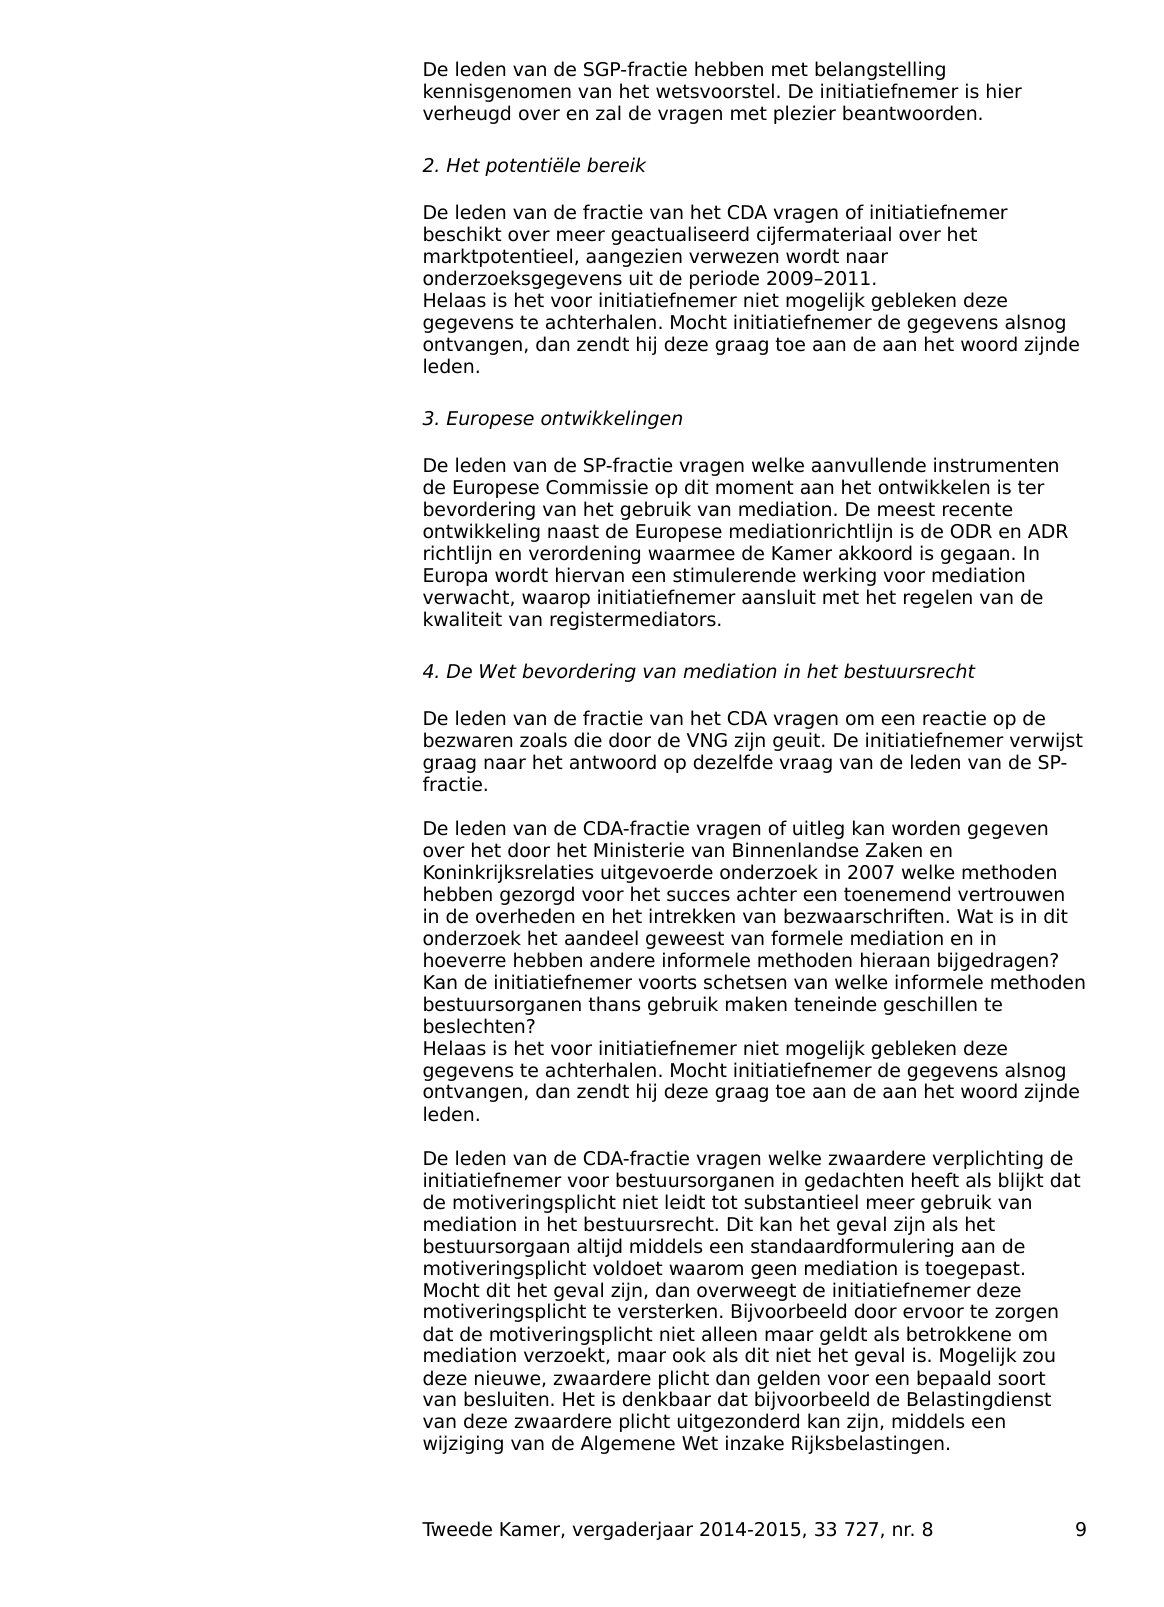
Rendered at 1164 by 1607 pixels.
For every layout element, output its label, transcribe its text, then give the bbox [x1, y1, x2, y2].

subtitle 4. De Wet bevordering van mediation in het bestuursrecht [422, 661, 1087, 683]
text De leden van de SGP-fractie hebben met belangstelling kennisgenomen van het wetsvoorstel. De initiatiefnemer is hier verheugd over en zal de vragen met plezier beantwoorden. [422, 59, 1087, 125]
text Helaas is het voor initiatiefnemer niet mogelijk gebleken deze gegevens te achterhalen. Mocht initiatiefnemer de gegevens alsnog ontvangen, dan zendt hij deze graag toe aan de aan het woord zijnde leden. [422, 290, 1087, 378]
subtitle 3. Europese ontwikkelingen [422, 408, 1087, 430]
text De leden van de CDA-fractie vragen of uitleg kan worden gegeven over het door het Ministerie van Binnenlandse Zaken en Koninkrijksrelaties uitgevoerde onderzoek in 2007 welke methoden hebben gezorgd voor het succes achter een toenemend vertrouwen in de overheden en het intrekken van bezwaarschriften. Wat is in dit onderzoek het aandeel geweest van formele mediation en in hoeverre hebben andere informele methoden hieraan bijgedragen? Kan de initiatiefnemer voorts schetsen van welke informele methoden bestuursorganen thans gebruik maken teneinde geschillen te beslechten? [422, 818, 1087, 1037]
text De leden van de CDA-fractie vragen welke zwaardere verplichting de initiatiefnemer voor bestuursorganen in gedachten heeft als blijkt dat de motiveringsplicht niet leidt tot substantieel meer gebruik van mediation in het bestuursrecht. Dit kan het geval zijn als het bestuursorgaan altijd middels een standaardformulering aan de motiveringsplicht voldoet waarom geen mediation is toegepast. Mocht dit het geval zijn, dan overweegt de initiatiefnemer deze motiveringsplicht te versterken. Bijvoorbeeld door ervoor te zorgen dat de motiveringsplicht niet alleen maar geldt als betrokkene om mediation verzoekt, maar ook als dit niet het geval is. Mogelijk zou deze nieuwe, zwaardere plicht dan gelden voor een bepaald soort van besluiten. Het is denkbaar dat bijvoorbeeld de Belastingdienst van deze zwaardere plicht uitgezonderd kan zijn, middels een wijziging van de Algemene Wet inzake Rijksbelastingen. [422, 1148, 1087, 1455]
text De leden van de SP-fractie vragen welke aanvullende instrumenten de Europese Commissie op dit moment aan het ontwikkelen is ter bevordering van het gebruik van mediation. De meest recente ontwikkeling naast de Europese mediationrichtlijn is de ODR en ADR richtlijn en verordening waarmee de Kamer akkoord is gegaan. In Europa wordt hiervan een stimulerende werking voor mediation verwacht, waarop initiatiefnemer aansluit met het regelen van de kwaliteit van registermediators. [422, 455, 1087, 631]
text De leden van de fractie van het CDA vragen of initiatiefnemer beschikt over meer geactualiseerd cijfermateriaal over het marktpotentieel, aangezien verwezen wordt naar onderzoeksgegevens uit de periode 2009–2011. [422, 202, 1087, 290]
subtitle 2. Het potentiële bereik [422, 155, 1087, 177]
text Helaas is het voor initiatiefnemer niet mogelijk gebleken deze gegevens te achterhalen. Mocht initiatiefnemer de gegevens alsnog ontvangen, dan zendt hij deze graag toe aan de aan het woord zijnde leden. [422, 1037, 1087, 1125]
text De leden van de fractie van het CDA vragen om een reactie op de bezwaren zoals die door de VNG zijn geuit. De initiatiefnemer verwijst graag naar het antwoord op dezelfde vraag van de leden van de SP-fractie. [422, 708, 1087, 796]
